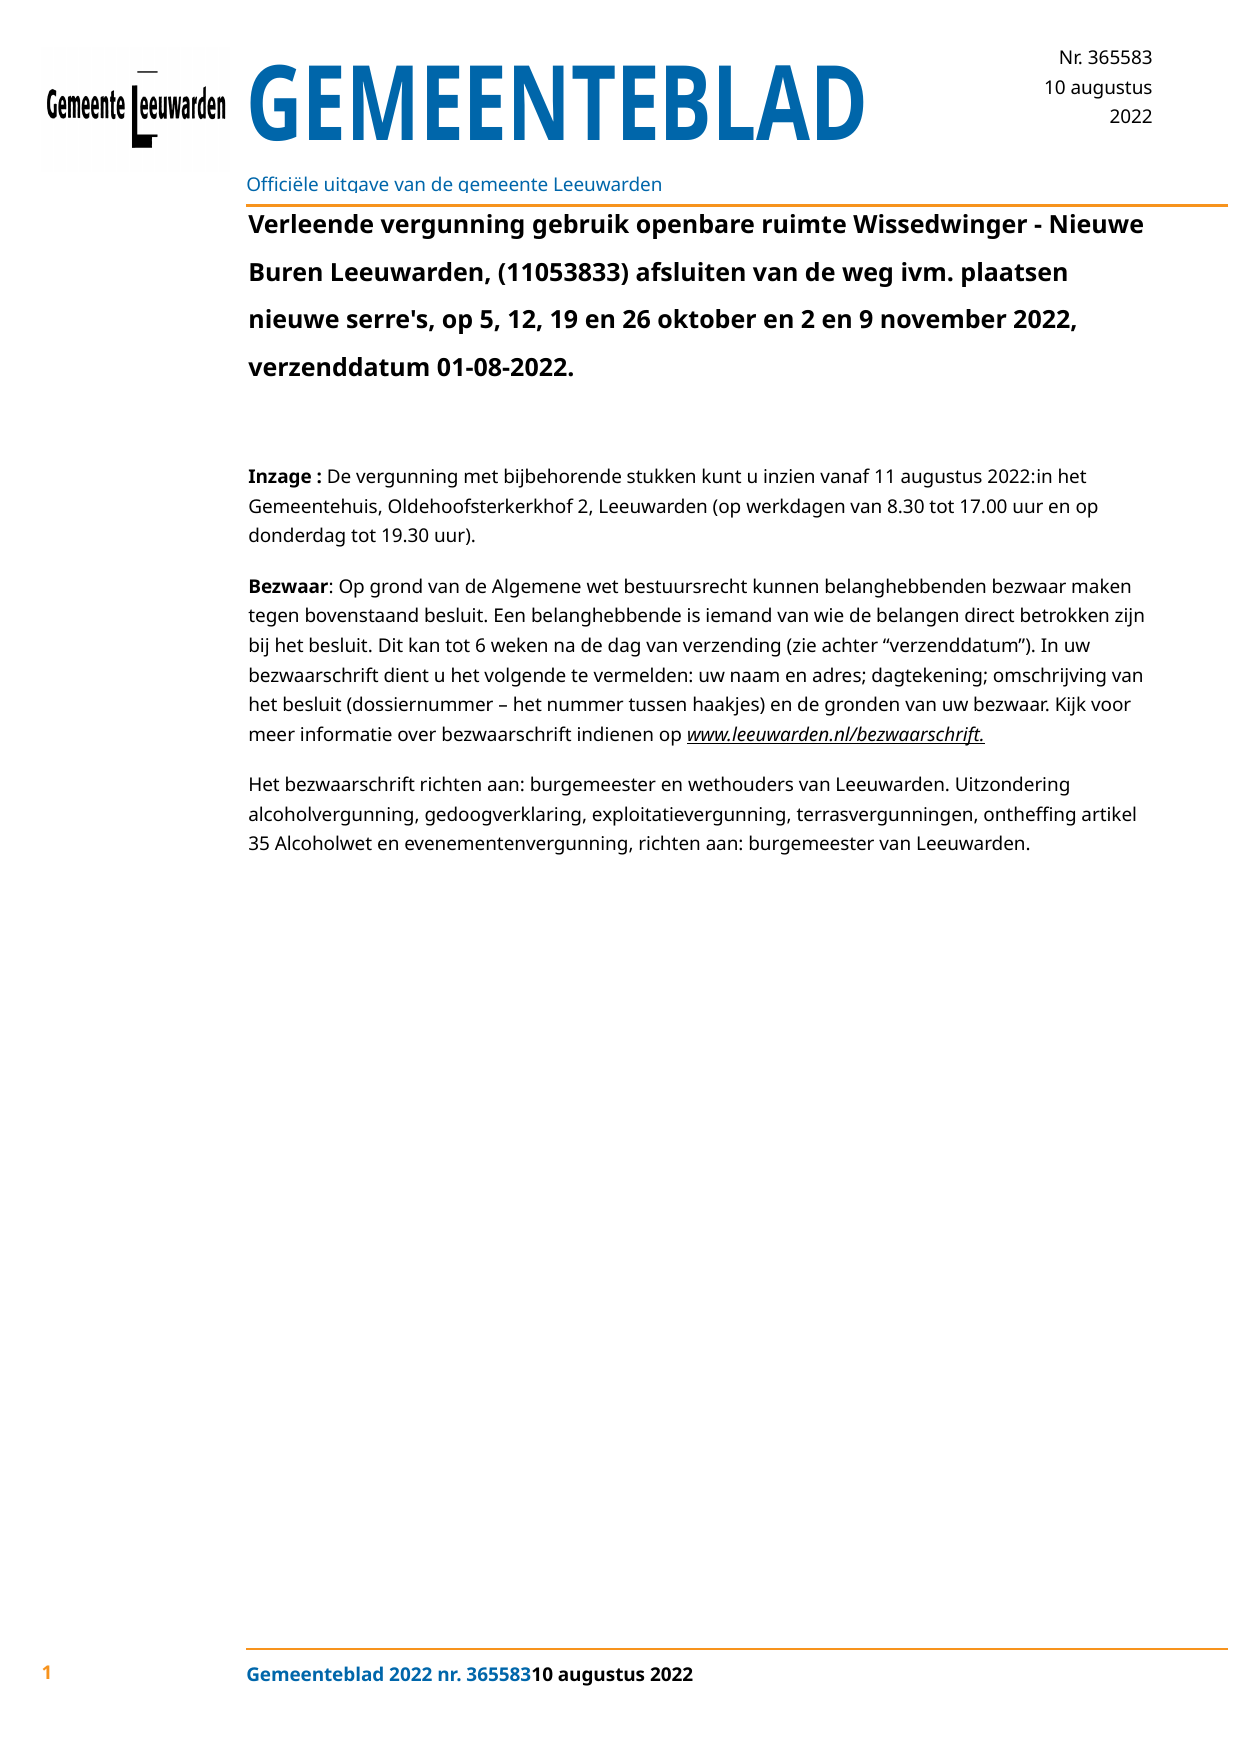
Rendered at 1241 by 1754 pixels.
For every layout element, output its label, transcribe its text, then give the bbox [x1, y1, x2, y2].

text Bezwaar: Op grond van de Algemene wet bestuursrecht kunnen belanghebbenden bezwaar maken tegen bovenstaand besluit. Een belanghebbende is iemand van wie de belangen direct betrokken zijn bij het besluit. Dit kan tot 6 weken na de dag van verzending (zie achter “verzenddatum”). In uw bezwaarschrift dient u het volgende te vermelden: uw naam en adres; dagtekening; omschrijving van het besluit (dossiernummer – het nummer tussen haakjes) en de gronden van uw bezwaar. Kijk voor meer informatie over bezwaarschrift indienen op www.leeuwarden.nl/bezwaarschrift. [248, 573, 1152, 747]
text Verleende vergunning gebruik openbare ruimte Wissedwinger - Nieuwe Buren Leeuwarden, (11053833) afsluiten van de weg ivm. plaatsen nieuwe serre's, op 5, 12, 19 en 26 oktober en 2 en 9 november 2022, verzenddatum 01-08-2022. [248, 207, 1152, 384]
picture [41, 47, 231, 172]
text Inzage : De vergunning met bijbehorende stukken kunt u inzien vanaf 11 augustus 2022:in het Gemeentehuis, Oldehoofsterkerkhof 2, Leeuwarden (op werkdagen van 8.30 tot 17.00 uur en op donderdag tot 19.30 uur). [248, 463, 1152, 548]
text Het bezwaarschrift richten aan: burgemeester en wethouders van Leeuwarden. Uitzondering alcoholvergunning, gedoogverklaring, exploitatievergunning, terrasvergunningen, ontheffing artikel 35 Alcoholwet en evenementenvergunning, richten aan: burgemeester van Leeuwarden. [248, 771, 1152, 856]
